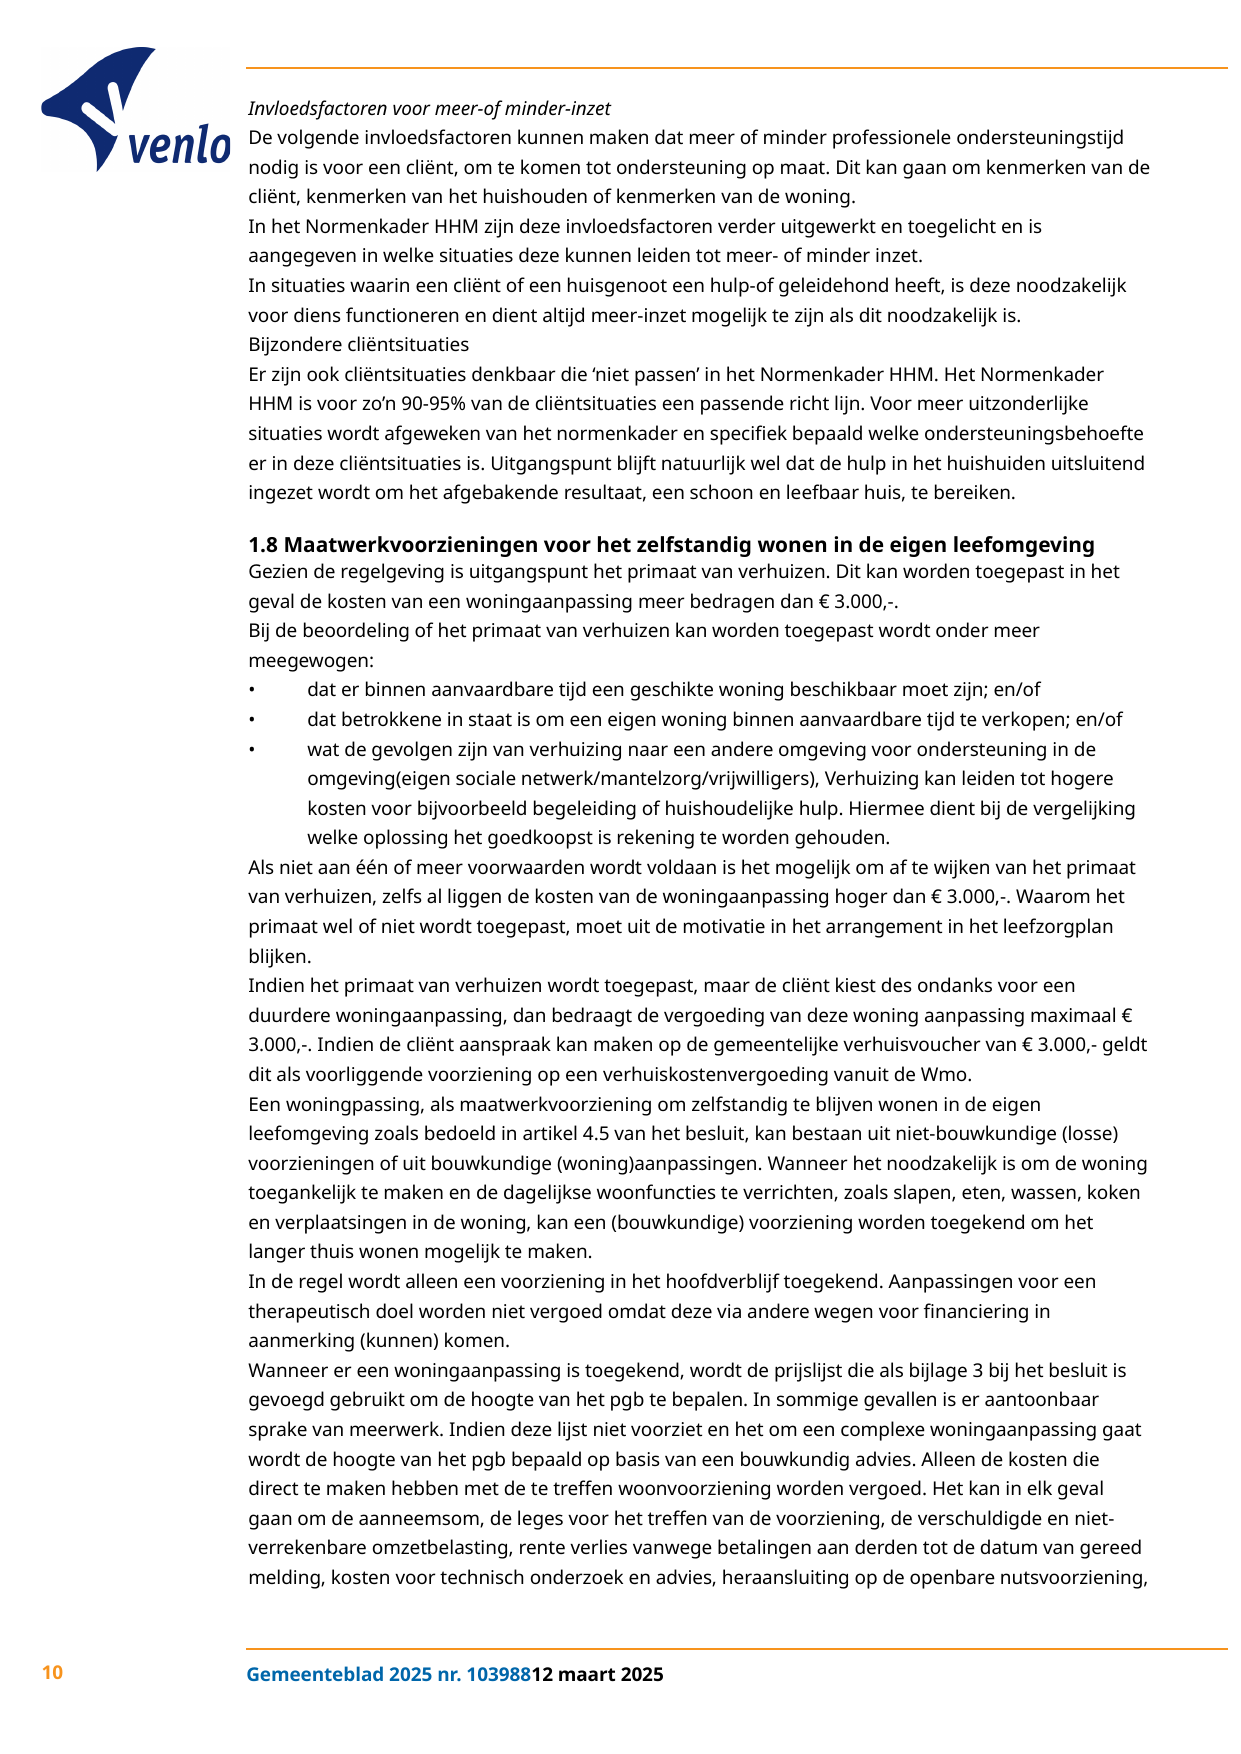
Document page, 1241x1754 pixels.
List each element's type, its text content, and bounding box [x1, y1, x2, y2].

text 1.8 Maatwerkvoorzieningen voor het zelfstandig wonen in de eigen leefomgeving [248, 530, 1152, 558]
picture [41, 47, 231, 172]
text Invloedsfactoren voor meer-of minder-inzet [248, 95, 1152, 121]
text De volgende invloedsfactoren kunnen maken dat meer of minder professionele ondersteuningstijd nodig is voor een cliënt, om te komen tot ondersteuning op maat. Dit kan gaan om kenmerken van de cliënt, kenmerken van het huishouden of kenmerken van de woning. [248, 124, 1152, 209]
list dat betrokkene in staat is om een eigen woning binnen aanvaardbare tijd te verkopen; en/of [248, 706, 1152, 732]
text Er zijn ook cliëntsituaties denkbaar die ‘niet passen’ in het Normenkader HHM. Het Normenkader HHM is voor zo’n 90-95% van de cliëntsituaties een passende richt lijn. Voor meer uitzonderlijke situaties wordt afgeweken van het normenkader en specifiek bepaald welke ondersteuningsbehoefte er in deze cliëntsituaties is. Uitgangspunt blijft natuurlijk wel dat de hulp in het huishuiden uitsluitend ingezet wordt om het afgebakende resultaat, een schoon en leefbaar huis, te bereiken. [248, 361, 1152, 505]
text Wanneer er een woningaanpassing is toegekend, wordt de prijslijst die als bijlage 3 bij het besluit is gevoegd gebruikt om de hoogte van het pgb te bepalen. In sommige gevallen is er aantoonbaar sprake van meerwerk. Indien deze lijst niet voorziet en het om een complexe woningaanpassing gaat wordt de hoogte van het pgb bepaald op basis van een bouwkundig advies. Alleen de kosten die direct te maken hebben met de te treffen woonvoorziening worden vergoed. Het kan in elk geval gaan om de aanneemsom, de leges voor het treffen van de voorziening, de verschuldigde en niet-verrekenbare omzetbelasting, rente verlies vanwege betalingen aan derden tot de datum van gereed melding, kosten voor technisch onderzoek en advies, heraansluiting op de openbare nutsvoorziening, [248, 1357, 1152, 1590]
text Gezien de regelgeving is uitgangspunt het primaat van verhuizen. Dit kan worden toegepast in het geval de kosten van een woningaanpassing meer bedragen dan € 3.000,-. [248, 558, 1152, 613]
text Een woningpassing, als maatwerkvoorziening om zelfstandig te blijven wonen in de eigen leefomgeving zoals bedoeld in artikel 4.5 van het besluit, kan bestaan uit niet-bouwkundige (losse) voorzieningen of uit bouwkundige (woning)aanpassingen. Wanneer het noodzakelijk is om de woning toegankelijk te maken en de dagelijkse woonfuncties te verrichten, zoals slapen, eten, wassen, koken en verplaatsingen in de woning, kan een (bouwkundige) voorziening worden toegekend om het langer thuis wonen mogelijk te maken. [248, 1091, 1152, 1264]
list wat de gevolgen zijn van verhuizing naar een andere omgeving voor ondersteuning in de omgeving(eigen sociale netwerk/mantelzorg/vrijwilligers), Verhuizing kan leiden tot hogere kosten voor bijvoorbeeld begeleiding of huishoudelijke hulp. Hiermee dient bij de vergelijking welke oplossing het goedkoopst is rekening te worden gehouden. [248, 736, 1152, 850]
text In situaties waarin een cliënt of een huisgenoot een hulp-of geleidehond heeft, is deze noodzakelijk voor diens functioneren en dient altijd meer-inzet mogelijk te zijn als dit noodzakelijk is. [248, 272, 1152, 328]
list dat er binnen aanvaardbare tijd een geschikte woning beschikbaar moet zijn; en/of [248, 677, 1152, 702]
text In het Normenkader HHM zijn deze invloedsfactoren verder uitgewerkt en toegelicht en is aangegeven in welke situaties deze kunnen leiden tot meer- of minder inzet. [248, 213, 1152, 268]
text Bijzondere cliëntsituaties [248, 331, 1152, 357]
text In de regel wordt alleen een voorziening in het hoofdverblijf toegekend. Aanpassingen voor een therapeutisch doel worden niet vergoed omdat deze via andere wegen voor financiering in aanmerking (kunnen) komen. [248, 1268, 1152, 1353]
text Bij de beoordeling of het primaat van verhuizen kan worden toegepast wordt onder meer meegewogen: [248, 617, 1152, 673]
text Als niet aan één of meer voorwaarden wordt voldaan is het mogelijk om af te wijken van het primaat van verhuizen, zelfs al liggen de kosten van de woningaanpassing hoger dan € 3.000,-. Waarom het primaat wel of niet wordt toegepast, moet uit de motivatie in het arrangement in het leefzorgplan blijken. [248, 854, 1152, 968]
text Indien het primaat van verhuizen wordt toegepast, maar de cliënt kiest des ondanks voor een duurdere woningaanpassing, dan bedraagt de vergoeding van deze woning aanpassing maximaal € 3.000,-. Indien de cliënt aanspraak kan maken op de gemeentelijke verhuisvoucher van € 3.000,- geldt dit als voorliggende voorziening op een verhuiskostenvergoeding vanuit de Wmo. [248, 972, 1152, 1087]
